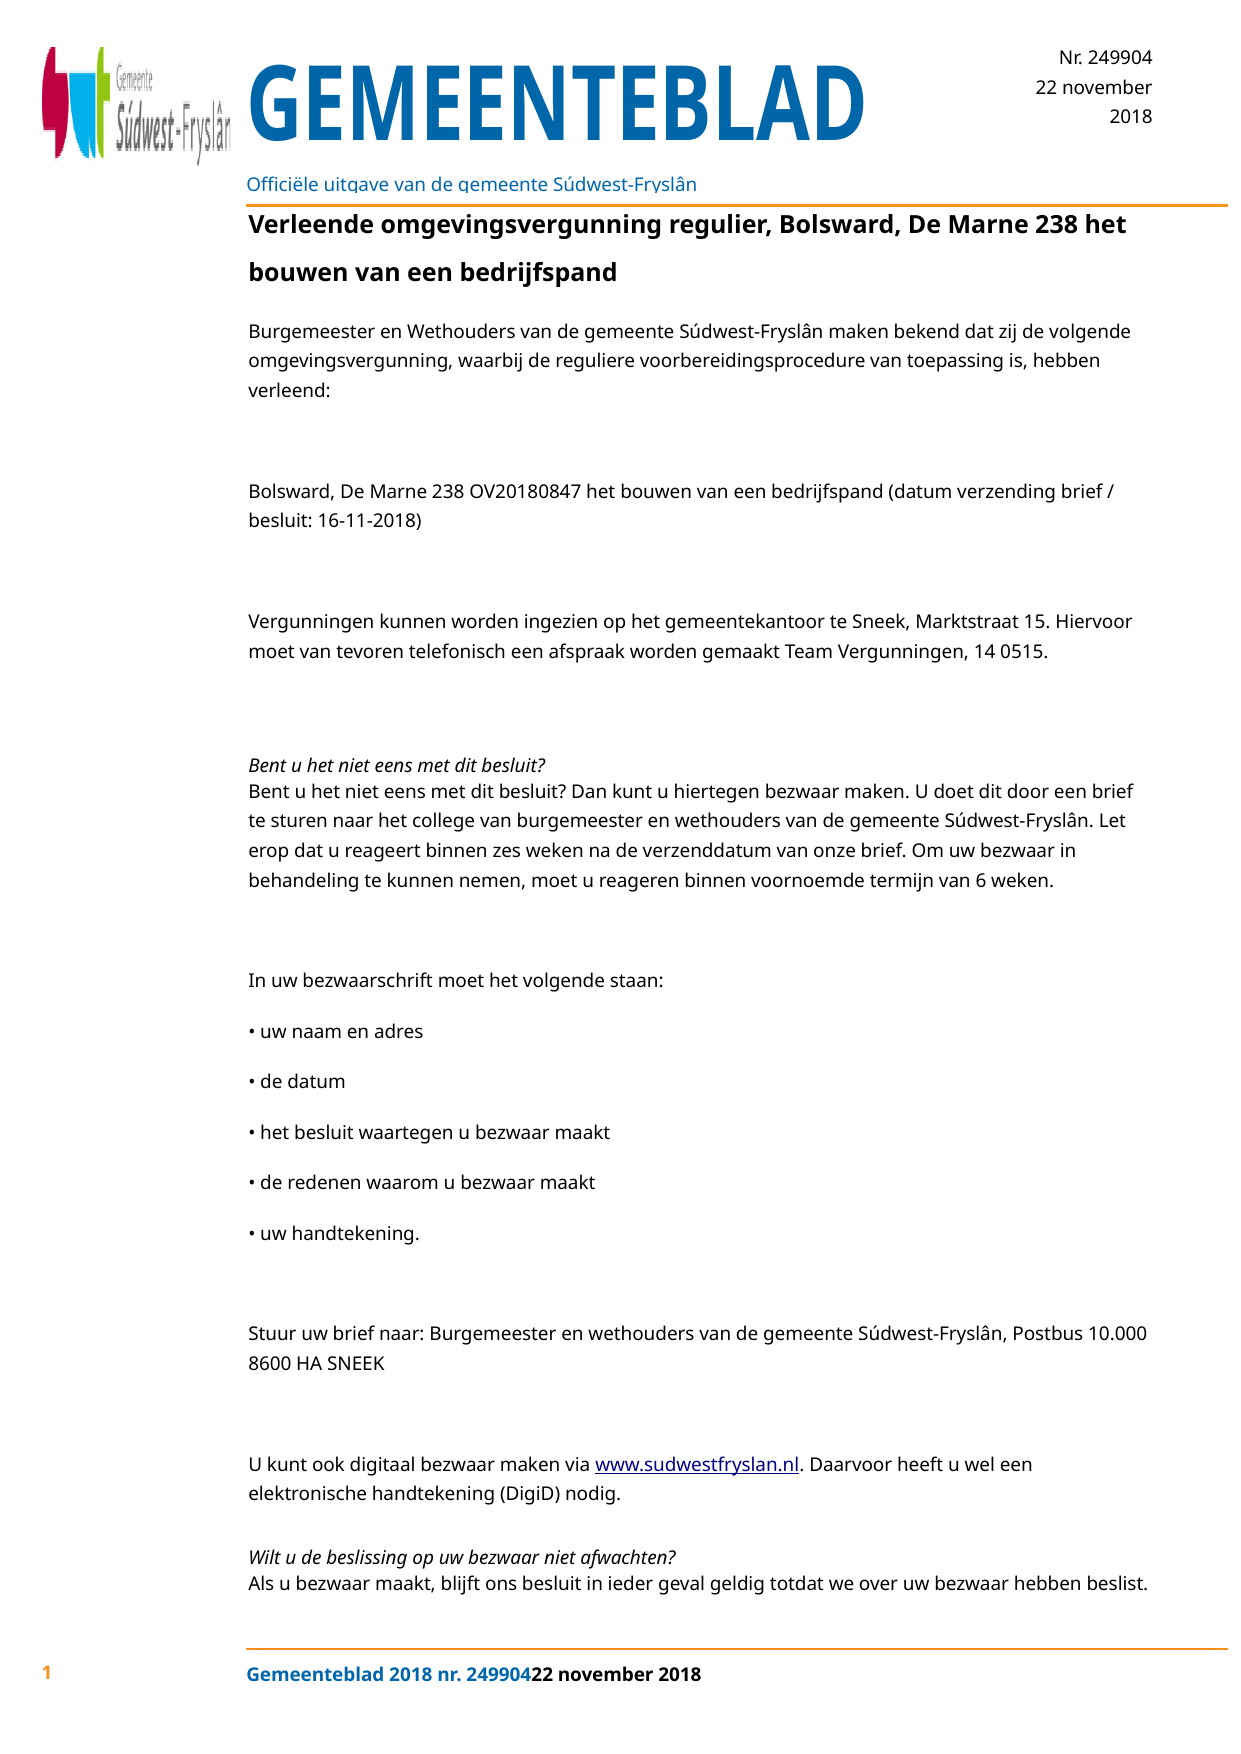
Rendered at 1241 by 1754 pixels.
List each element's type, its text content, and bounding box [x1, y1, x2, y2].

picture [41, 47, 231, 172]
text Wilt u de beslissing op uw bezwaar niet afwachten? [248, 1544, 1152, 1570]
text Stuur uw brief naar: Burgemeester en wethouders van de gemeente Súdwest-Fryslân, Postbus 10.000 8600 HA SNEEK [248, 1321, 1152, 1376]
text U kunt ook digitaal bezwaar maken via www.sudwestfryslan.nl. Daarvoor heeft u wel een elektronische handtekening (DigiD) nodig. [248, 1451, 1152, 1506]
text Bolsward, De Marne 238 OV20180847 het bouwen van een bedrijfspand (datum verzending brief / besluit: 16-11-2018) [248, 478, 1152, 533]
text Als u bezwaar maakt, blijft ons besluit in ieder geval geldig totdat we over uw bezwaar hebben beslist. [248, 1570, 1152, 1596]
text • uw handtekening. [248, 1220, 1152, 1245]
text • de datum [248, 1068, 1152, 1094]
text Burgemeester en Wethouders van de gemeente Súdwest-Fryslân maken bekend dat zij de volgende omgevingsvergunning, waarbij de reguliere voorbereidingsprocedure van toepassing is, hebben verleend: [248, 318, 1152, 403]
text Bent u het niet eens met dit besluit? [248, 752, 1152, 778]
text In uw bezwaarschrift moet het volgende staan: [248, 968, 1152, 993]
text Verleende omgevingsvergunning regulier, Bolsward, De Marne 238 het bouwen van een bedrijfspand [248, 207, 1152, 288]
text Bent u het niet eens met dit besluit? Dan kunt u hiertegen bezwaar maken. U doet dit door een brief te sturen naar het college van burgemeester en wethouders van de gemeente Súdwest-Fryslân. Let erop dat u reageert binnen zes weken na de verzenddatum van onze brief. Om uw bezwaar in behandeling te kunnen nemen, moet u reageren binnen voornoemde termijn van 6 weken. [248, 778, 1152, 892]
text • het besluit waartegen u bezwaar maakt [248, 1119, 1152, 1144]
text Vergunningen kunnen worden ingezien op het gemeentekantoor te Sneek, Marktstraat 15. Hiervoor moet van tevoren telefonisch een afspraak worden gemaakt Team Vergunningen, 14 0515. [248, 608, 1152, 664]
text • de redenen waarom u bezwaar maakt [248, 1169, 1152, 1195]
text • uw naam en adres [248, 1018, 1152, 1044]
